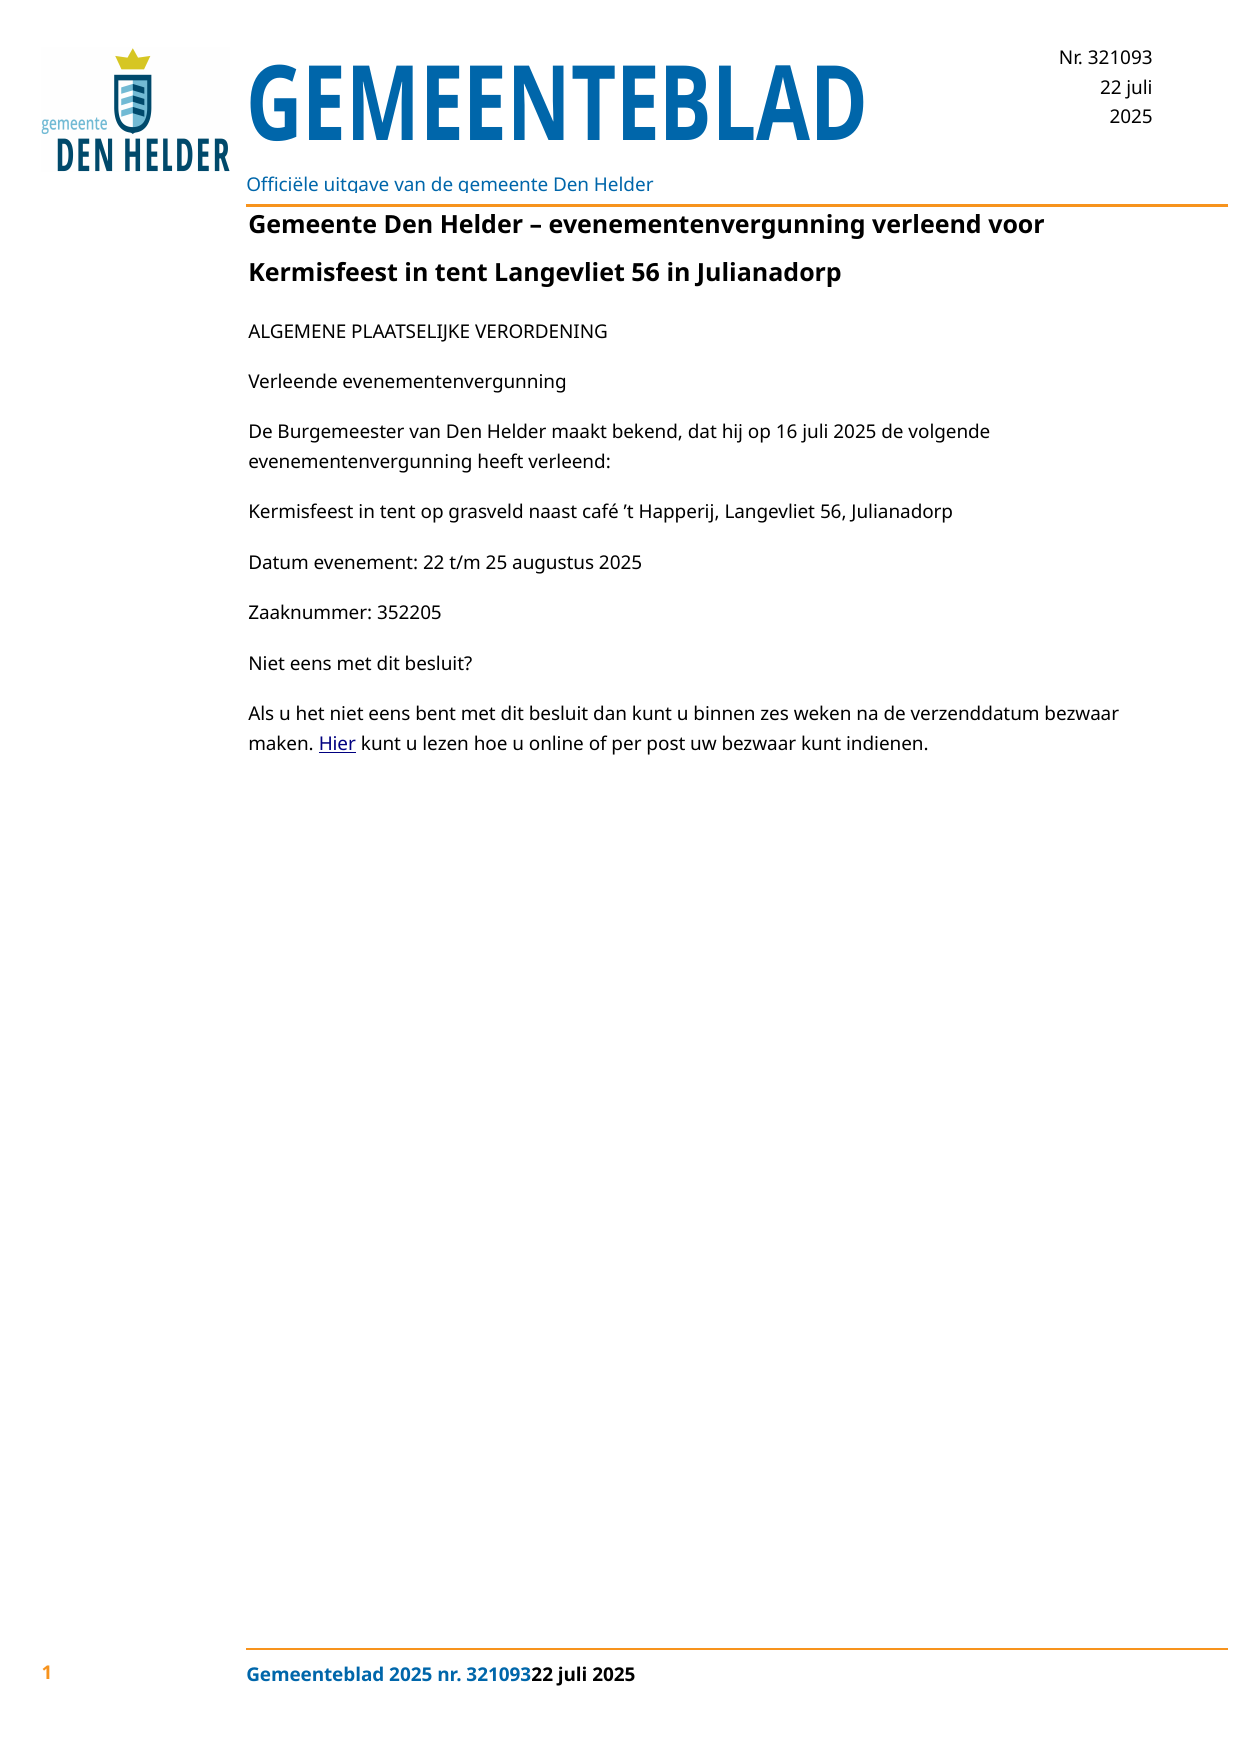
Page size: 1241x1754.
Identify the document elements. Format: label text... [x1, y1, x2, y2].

text Niet eens met dit besluit? [248, 650, 1152, 676]
picture [130, 157, 135, 172]
text Zaaknummer: 352205 [248, 599, 1152, 625]
picture [182, 144, 187, 165]
picture [63, 144, 68, 165]
picture [100, 154, 106, 172]
text De Burgemeester van Den Helder maakt bekend, dat hij op 16 juli 2025 de volgende evenementenvergunning heeft verleend: [248, 419, 1152, 474]
text Kermisfeest in tent op grasveld naast café ’t Happerij, Langevliet 56, Julianadorp [248, 499, 1152, 524]
text Verleende evenementenvergunning [248, 368, 1152, 394]
text Als u het niet eens bent met dit besluit dan kunt u binnen zes weken na de verzenddatum bezwaar maken. Hier kunt u lezen hoe u online of per post uw bezwaar kunt indienen. [248, 700, 1152, 756]
text Datum evenement: 22 t/m 25 augustus 2025 [248, 549, 1152, 575]
text Gemeente Den Helder – evenementenvergunning verleend voor Kermisfeest in tent Langevliet 56 in Julianadorp [248, 207, 1152, 288]
text ALGEMENE PLAATSELIJKE VERORDENING [248, 318, 1152, 344]
picture [41, 47, 231, 172]
picture [220, 160, 224, 172]
